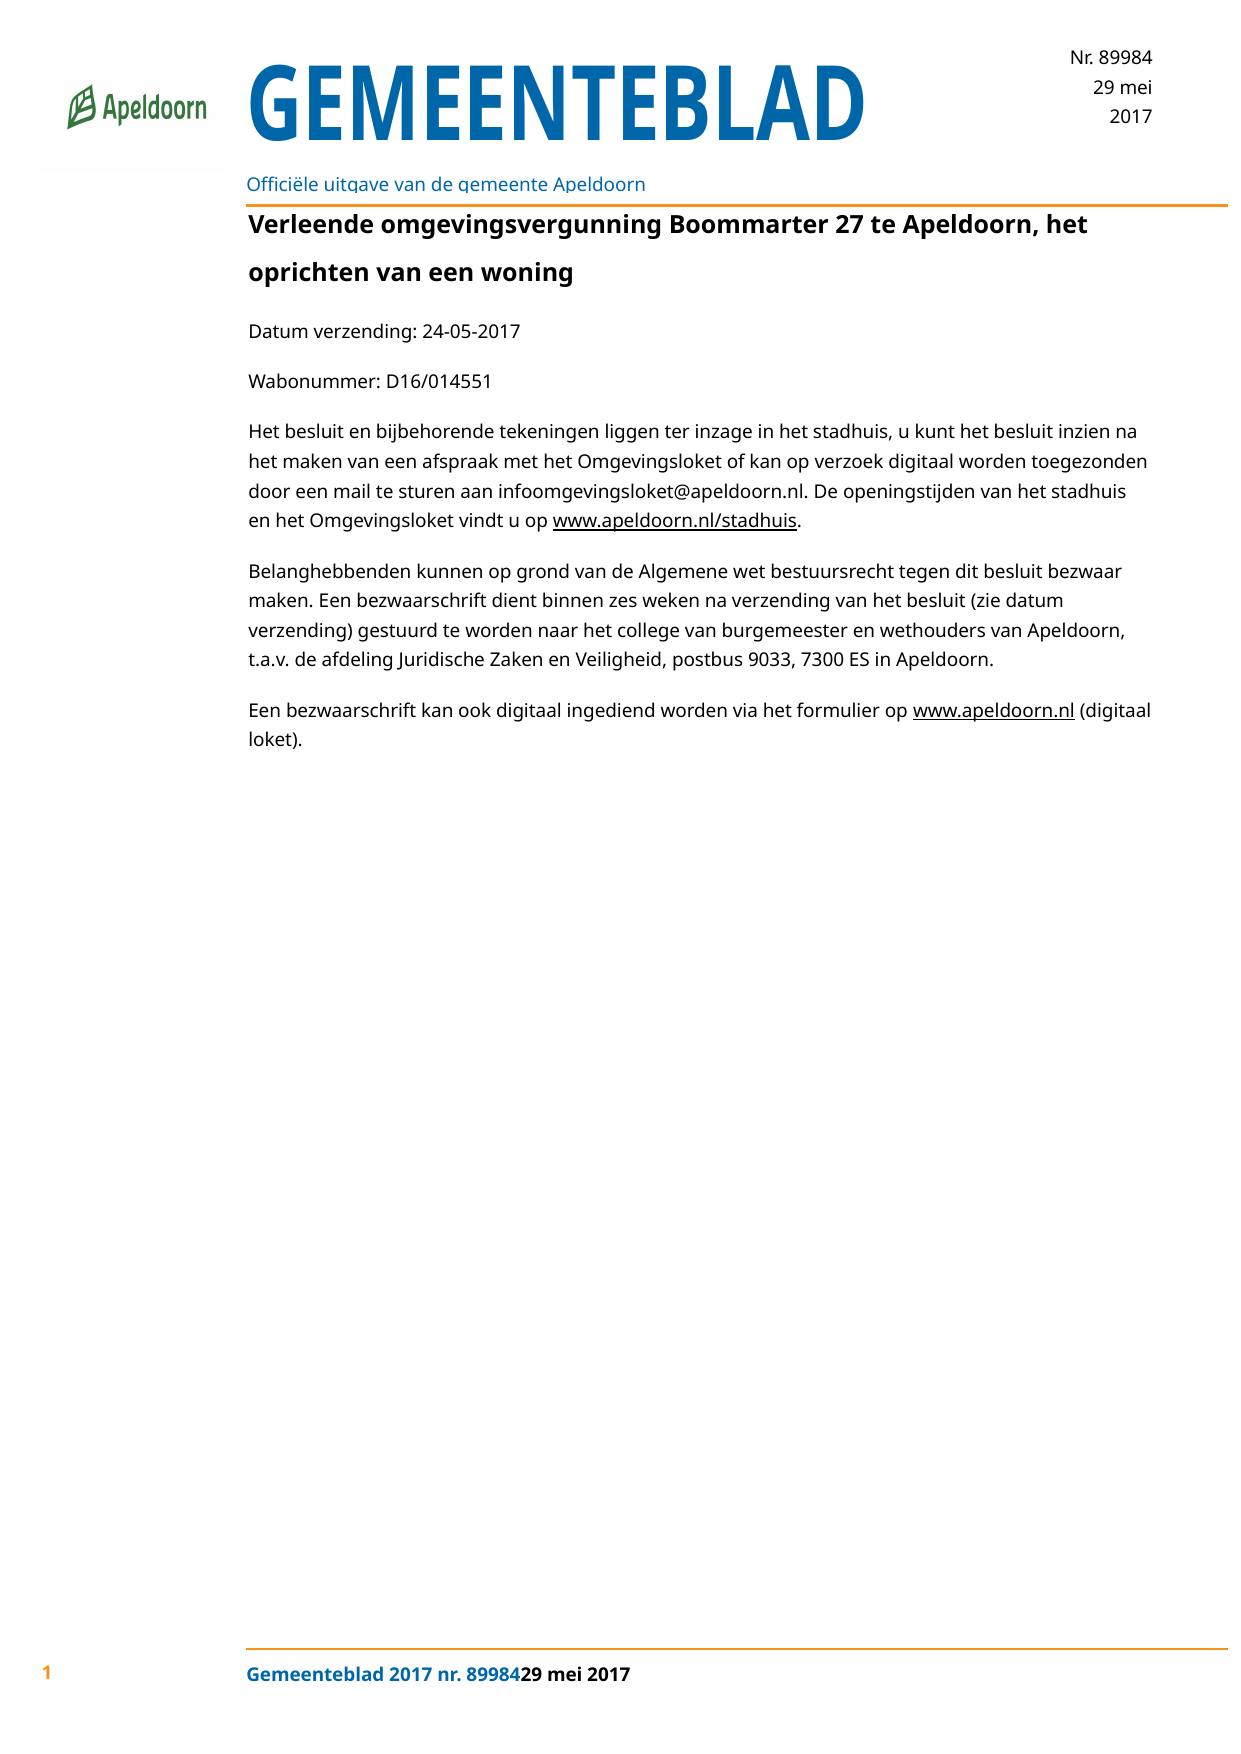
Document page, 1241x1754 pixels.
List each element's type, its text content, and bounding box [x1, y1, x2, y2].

text Belanghebbenden kunnen op grond van de Algemene wet bestuursrecht tegen dit besluit bezwaar maken. Een bezwaarschrift dient binnen zes weken na verzending van het besluit (zie datum verzending) gestuurd te worden naar het college van burgemeester en wethouders van Apeldoorn, t.a.v. de afdeling Juridische Zaken en Veiligheid, postbus 9033, 7300 ES in Apeldoorn. [248, 558, 1152, 672]
text Een bezwaarschrift kan ook digitaal ingediend worden via het formulier op www.apeldoorn.nl (digitaal loket). [248, 697, 1152, 752]
text Verleende omgevingsvergunning Boommarter 27 te Apeldoorn, het oprichten van een woning [248, 207, 1152, 288]
text Het besluit en bijbehorende tekeningen liggen ter inzage in het stadhuis, u kunt het besluit inzien na het maken van een afspraak met het Omgevingsloket of kan op verzoek digitaal worden toegezonden door een mail te sturen aan infoomgevingsloket@apeldoorn.nl. De openingstijden van het stadhuis en het Omgevingsloket vindt u op www.apeldoorn.nl/stadhuis. [248, 419, 1152, 533]
text Wabonummer: D16/014551 [248, 368, 1152, 394]
picture [41, 47, 231, 172]
text Datum verzending: 24-05-2017 [248, 318, 1152, 344]
